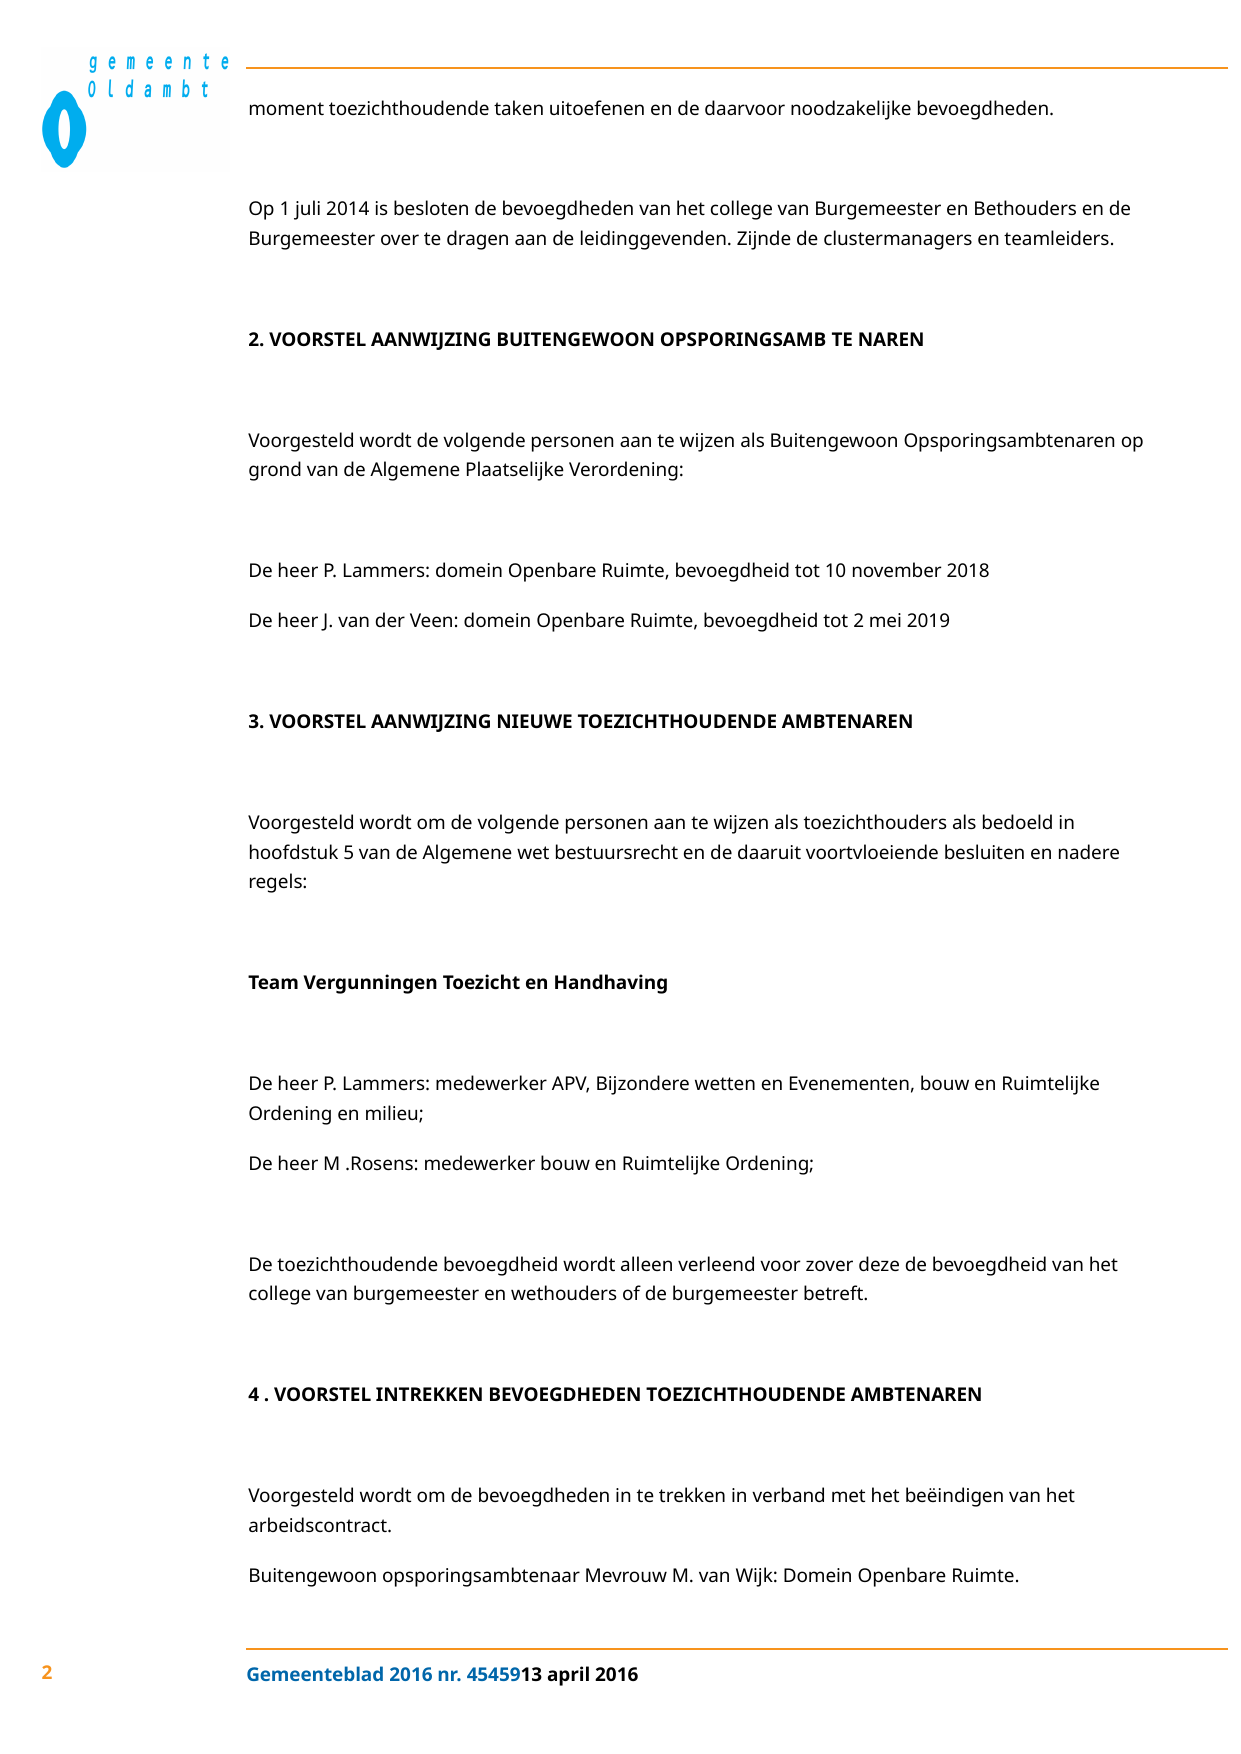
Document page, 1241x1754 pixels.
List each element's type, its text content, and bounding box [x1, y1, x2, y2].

text Voorgesteld wordt de volgende personen aan te wijzen als Buitengewoon Opsporingsambtenaren op grond van de Algemene Plaatselijke Verordening: [248, 427, 1152, 482]
text De heer P. Lammers: domein Openbare Ruimte, bevoegdheid tot 10 november 2018 [248, 557, 1152, 583]
text Op 1 juli 2014 is besloten de bevoegdheden van het college van Burgemeester en Bethouders en de Burgemeester over te dragen aan de leidinggevenden. Zijnde de clustermanagers en teamleiders. [248, 196, 1152, 251]
text De toezichthoudende bevoegdheid wordt alleen verleend voor zover deze de bevoegdheid van het college van burgemeester en wethouders of de burgemeester betreft. [248, 1251, 1152, 1306]
text 4 . VOORSTEL INTREKKEN BEVOEGDHEDEN TOEZICHTHOUDENDE AMBTENAREN [248, 1381, 1152, 1407]
text Voorgesteld wordt om de volgende personen aan te wijzen als toezichthouders als bedoeld in hoofdstuk 5 van de Algemene wet bestuursrecht en de daaruit voortvloeiende besluiten en nadere regels: [248, 809, 1152, 894]
text Voorgesteld wordt om de bevoegdheden in te trekken in verband met het beëindigen van het arbeidscontract. [248, 1482, 1152, 1538]
picture [41, 47, 231, 172]
text 3. VOORSTEL AANWIJZING NIEUWE TOEZICHTHOUDENDE AMBTENAREN [248, 708, 1152, 734]
text De heer J. van der Veen: domein Openbare Ruimte, bevoegdheid tot 2 mei 2019 [248, 608, 1152, 633]
text Buitengewoon opsporingsambtenaar Mevrouw M. van Wijk: Domein Openbare Ruimte. [248, 1562, 1152, 1588]
text De heer M .Rosens: medewerker bouw en Ruimtelijke Ordening; [248, 1150, 1152, 1176]
text De heer P. Lammers: medewerker APV, Bijzondere wetten en Evenementen, bouw en Ruimtelijke Ordening en milieu; [248, 1070, 1152, 1126]
text 2. VOORSTEL AANWIJZING BUITENGEWOON OPSPORINGSAMB TE NAREN [248, 326, 1152, 352]
text Team Vergunningen Toezicht en Handhaving [248, 969, 1152, 995]
text moment toezichthoudende taken uitoefenen en de daarvoor noodzakelijke bevoegdheden. [248, 95, 1152, 121]
